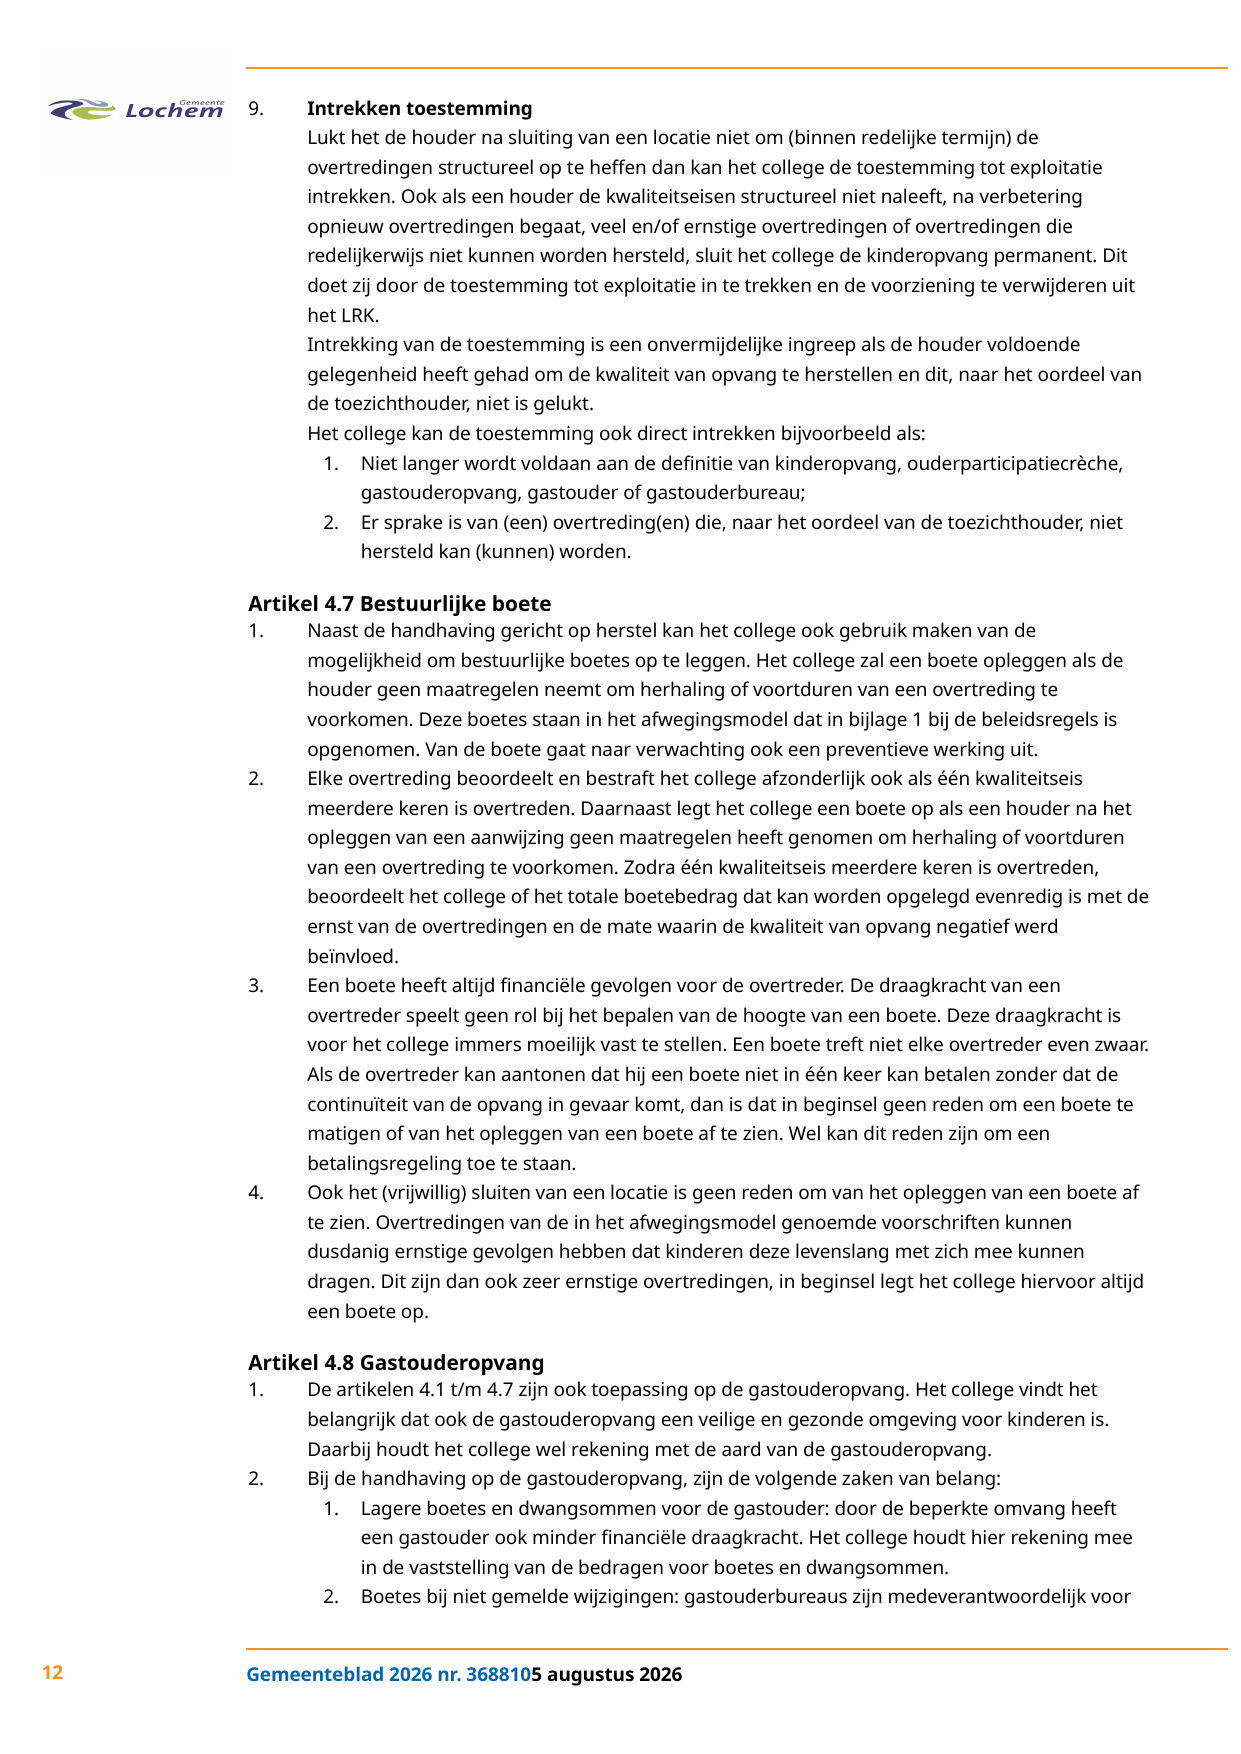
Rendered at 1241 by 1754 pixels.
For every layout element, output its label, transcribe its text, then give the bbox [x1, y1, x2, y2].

list Er sprake is van (een) overtreding(en) die, naar het oordeel van de toezichthouder, niet hersteld kan (kunnen) worden. [323, 509, 1152, 564]
list Intrekken toestemming [248, 95, 1152, 121]
list De artikelen 4.1 t/m 4.7 zijn ook toepassing op de gastouderopvang. Het college vindt het belangrijk dat ook de gastouderopvang een veilige en gezonde omgeving voor kinderen is. Daarbij houdt het college wel rekening met de aard van de gastouderopvang. [248, 1377, 1152, 1462]
text Artikel 4.8 Gastouderopvang [248, 1348, 1152, 1377]
list Boetes bij niet gemelde wijzigingen: gastouderbureaus zijn medeverantwoordelijk voor [323, 1584, 1152, 1609]
list Niet langer wordt voldaan aan de definitie van kinderopvang, ouderparticipatiecrèche, gastouderopvang, gastouder of gastouderbureau; [323, 450, 1152, 505]
list Ook het (vrijwillig) sluiten van een locatie is geen reden om van het opleggen van een boete af te zien. Overtredingen van de in het afwegingsmodel genoemde voorschriften kunnen dusdanig ernstige gevolgen hebben dat kinderen deze levenslang met zich mee kunnen dragen. Dit zijn dan ook zeer ernstige overtredingen, in beginsel legt het college hiervoor altijd een boete op. [248, 1179, 1152, 1323]
list Naast de handhaving gericht op herstel kan het college ook gebruik maken van de mogelijkheid om bestuurlijke boetes op te leggen. Het college zal een boete opleggen als de houder geen maatregelen neemt om herhaling of voortduren van een overtreding te voorkomen. Deze boetes staan in het afwegingsmodel dat in bijlage 1 bij de beleidsregels is opgenomen. Van de boete gaat naar verwachting ook een preventieve werking uit. [248, 617, 1152, 761]
list Intrekking van de toestemming is een onvermijdelijke ingreep als de houder voldoende gelegenheid heeft gehad om de kwaliteit van opvang te herstellen en dit, naar het oordeel van de toezichthouder, niet is gelukt. [248, 331, 1152, 416]
list Het college kan de toestemming ook direct intrekken bijvoorbeeld als: [248, 420, 1152, 446]
list Bij de handhaving op de gastouderopvang, zijn de volgende zaken van belang: [248, 1465, 1152, 1491]
picture [41, 47, 231, 172]
list Een boete heeft altijd financiële gevolgen voor de overtreder. De draagkracht van een overtreder speelt geen rol bij het bepalen van de hoogte van een boete. Deze draagkracht is voor het college immers moeilijk vast te stellen. Een boete treft niet elke overtreder even zwaar. Als de overtreder kan aantonen dat hij een boete niet in één keer kan betalen zonder dat de continuïteit van de opvang in gevaar komt, dan is dat in beginsel geen reden om een boete te matigen of van het opleggen van een boete af te zien. Wel kan dit reden zijn om een betalingsregeling toe te staan. [248, 972, 1152, 1176]
list Lagere boetes en dwangsommen voor de gastouder: door de beperkte omvang heeft een gastouder ook minder financiële draagkracht. Het college houdt hier rekening mee in de vaststelling van de bedragen voor boetes en dwangsommen. [323, 1495, 1152, 1580]
list Elke overtreding beoordeelt en bestraft het college afzonderlijk ook als één kwaliteitseis meerdere keren is overtreden. Daarnaast legt het college een boete op als een houder na het opleggen van een aanwijzing geen maatregelen heeft genomen om herhaling of voortduren van een overtreding te voorkomen. Zodra één kwaliteitseis meerdere keren is overtreden, beoordeelt het college of het totale boetebedrag dat kan worden opgelegd evenredig is met de ernst van de overtredingen en de mate waarin de kwaliteit van opvang negatief werd beïnvloed. [248, 765, 1152, 968]
text Artikel 4.7 Bestuurlijke boete [248, 589, 1152, 617]
list Lukt het de houder na sluiting van een locatie niet om (binnen redelijke termijn) de overtredingen structureel op te heffen dan kan het college de toestemming tot exploitatie intrekken. Ook als een houder de kwaliteitseisen structureel niet naleeft, na verbetering opnieuw overtredingen begaat, veel en/of ernstige overtredingen of overtredingen die redelijkerwijs niet kunnen worden hersteld, sluit het college de kinderopvang permanent. Dit doet zij door de toestemming tot exploitatie in te trekken en de voorziening te verwijderen uit het LRK. [248, 124, 1152, 328]
